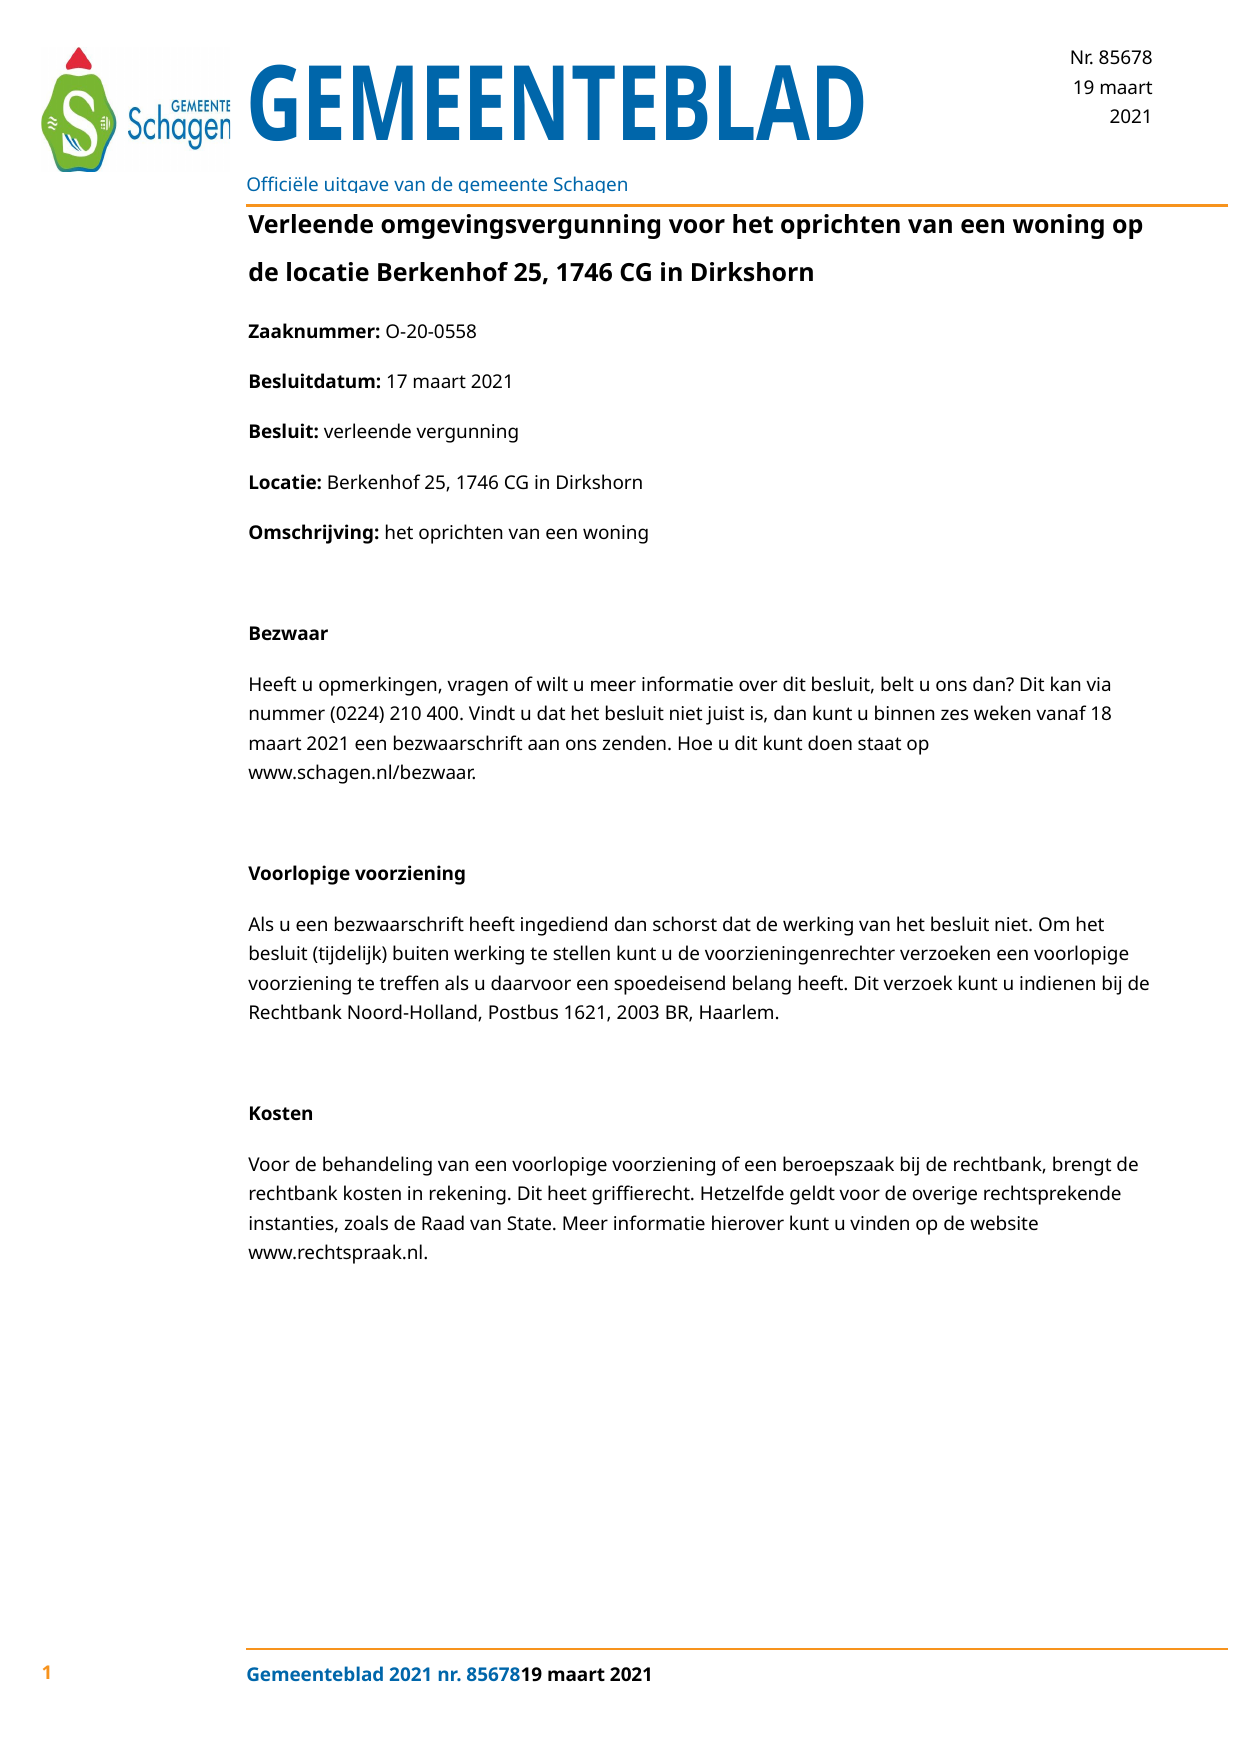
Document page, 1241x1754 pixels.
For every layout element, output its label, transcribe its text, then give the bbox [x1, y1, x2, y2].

text Verleende omgevingsvergunning voor het oprichten van een woning op de locatie Berkenhof 25, 1746 CG in Dirkshorn [248, 207, 1152, 288]
picture [41, 47, 231, 172]
text Kosten [248, 1100, 1152, 1126]
text Omschrijving: het oprichten van een woning [248, 519, 1152, 545]
text Voorlopige voorziening [248, 860, 1152, 886]
text Als u een bezwaarschrift heeft ingediend dan schorst dat de werking van het besluit niet. Om het besluit (tijdelijk) buiten werking te stellen kunt u de voorzieningenrechter verzoeken een voorlopige voorziening te treffen als u daarvoor een spoedeisend belang heeft. Dit verzoek kunt u indienen bij de Rechtbank Noord-Holland, Postbus 1621, 2003 BR, Haarlem. [248, 911, 1152, 1025]
text Locatie: Berkenhof 25, 1746 CG in Dirkshorn [248, 469, 1152, 495]
text Voor de behandeling van een voorlopige voorziening of een beroepszaak bij de rechtbank, brengt de rechtbank kosten in rekening. Dit heet griffierecht. Hetzelfde geldt voor de overige rechtsprekende instanties, zoals de Raad van State. Meer informatie hierover kunt u vinden op de website www.rechtspraak.nl. [248, 1151, 1152, 1265]
text Besluit: verleende vergunning [248, 419, 1152, 444]
text Bezwaar [248, 620, 1152, 646]
text Besluitdatum: 17 maart 2021 [248, 368, 1152, 394]
text Zaaknummer: O-20-0558 [248, 318, 1152, 344]
text Heeft u opmerkingen, vragen of wilt u meer informatie over dit besluit, belt u ons dan? Dit kan via nummer (0224) 210 400. Vindt u dat het besluit niet juist is, dan kunt u binnen zes weken vanaf 18 maart 2021 een bezwaarschrift aan ons zenden. Hoe u dit kunt doen staat op www.schagen.nl/bezwaar. [248, 671, 1152, 785]
